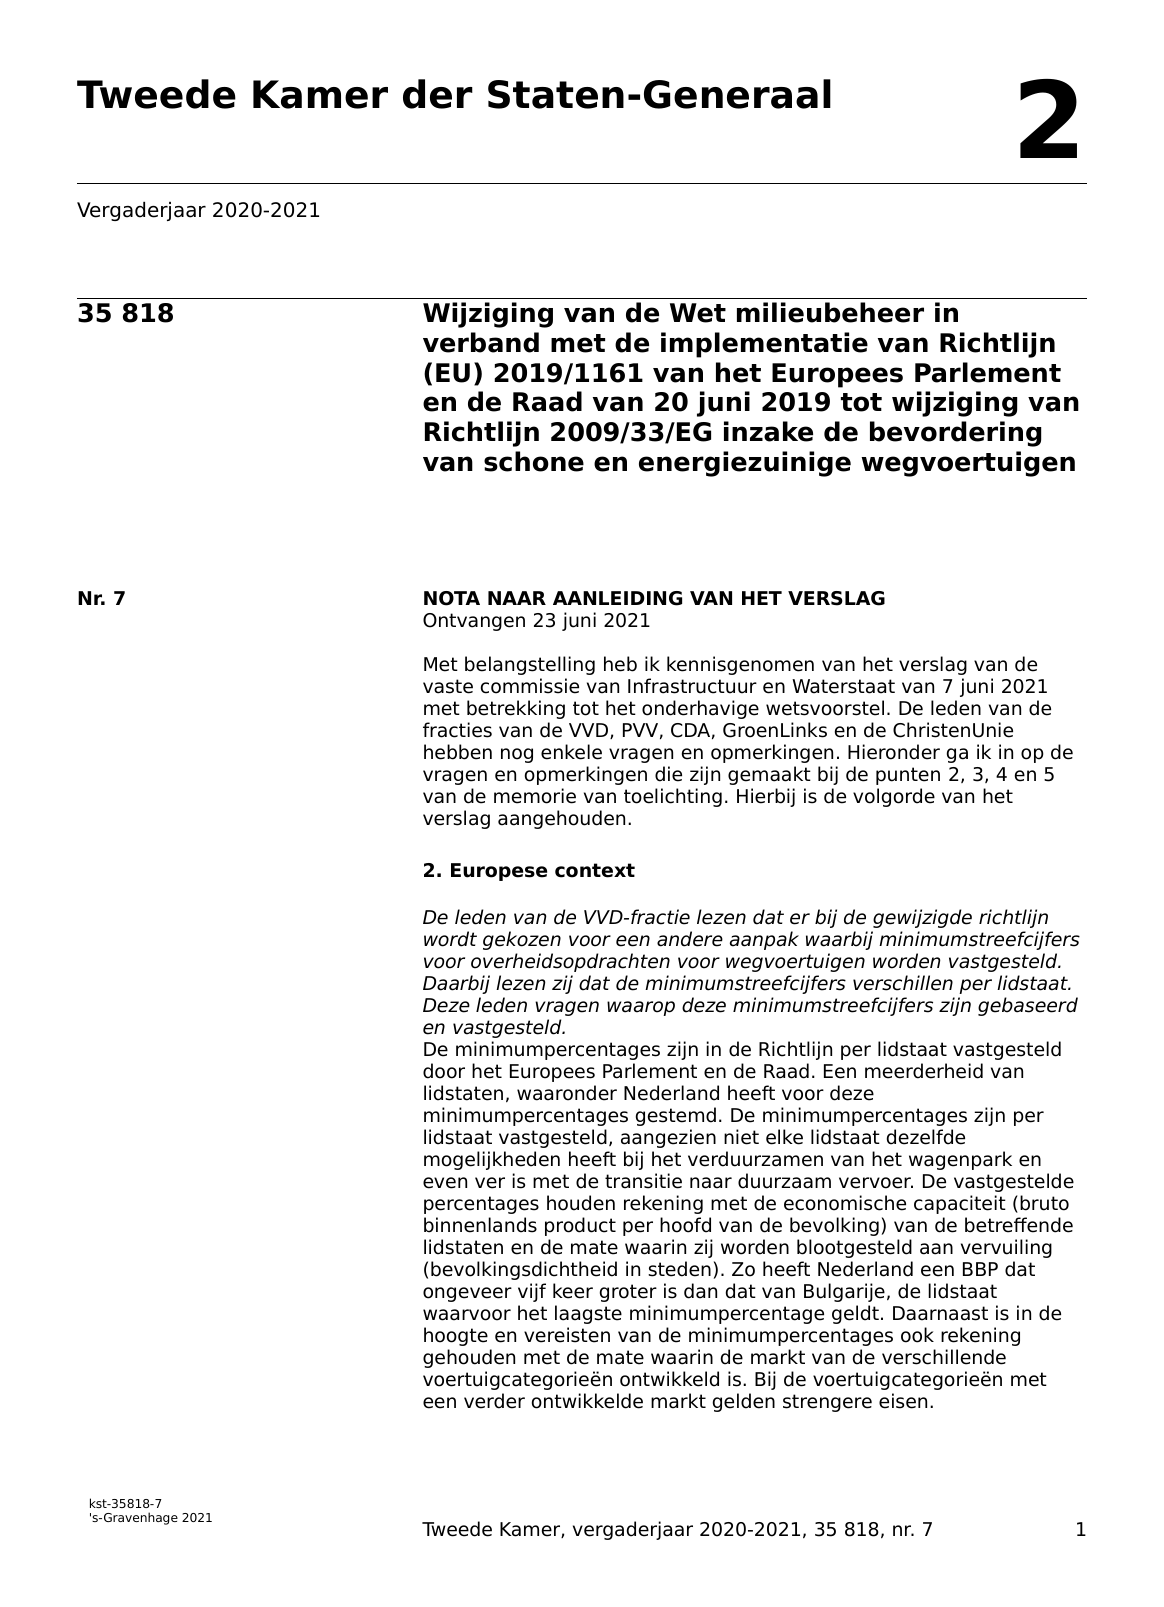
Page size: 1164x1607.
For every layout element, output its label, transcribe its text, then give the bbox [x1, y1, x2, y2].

table_cell Vergaderjaar 2020-2021 [77, 184, 1087, 298]
text kst-35818-7 [88, 1497, 323, 1511]
text De leden van de VVD-fractie lezen dat er bij de gewijzigde richtlijn wordt gekozen voor een andere aanpak waarbij minimumstreefcijfers voor overheidsopdrachten voor wegvoertuigen worden vastgesteld. Daarbij lezen zij dat de minimumstreefcijfers verschillen per lidstaat. Deze leden vragen waarop deze minimumstreefcijfers zijn gebaseerd en vastgesteld. [422, 907, 1087, 1039]
subtitle 2. Europese context [422, 860, 1087, 882]
text Ontvangen 23 juni 2021 [422, 610, 1087, 632]
text De minimumpercentages zijn in de Richtlijn per lidstaat vastgesteld door het Europees Parlement en de Raad. Een meerderheid van lidstaten, waaronder Nederland heeft voor deze minimumpercentages gestemd. De minimumpercentages zijn per lidstaat vastgesteld, aangezien niet elke lidstaat dezelfde mogelijkheden heeft bij het verduurzamen van het wagenpark en even ver is met de transitie naar duurzaam vervoer. De vastgestelde percentages houden rekening met de economische capaciteit (bruto binnenlands product per hoofd van de bevolking) van de betreffende lidstaten en de mate waarin zij worden blootgesteld aan vervuiling (bevolkingsdichtheid in steden). Zo heeft Nederland een BBP dat ongeveer vijf keer groter is dan dat van Bulgarije, de lidstaat waarvoor het laagste minimumpercentage geldt. Daarnaast is in de hoogte en vereisten van de minimumpercentages ook rekening gehouden met de mate waarin de markt van de verschillende voertuigcategorieën ontwikkeld is. Bij de voertuigcategorieën met een verder ontwikkelde markt gelden strengere eisen. [422, 1039, 1087, 1413]
table_header 2 [886, 59, 1087, 183]
text Met belangstelling heb ik kennisgenomen van het verslag van de vaste commissie van Infrastructuur en Waterstaat van 7 juni 2021 met betrekking tot het onderhavige wetsvoorstel. De leden van de fracties van de VVD, PVV, CDA, GroenLinks en de ChristenUnie hebben nog enkele vragen en opmerkingen. Hieronder ga ik in op de vragen en opmerkingen die zijn gemaakt bij de punten 2, 3, 4 en 5 van de memorie van toelichting. Hierbij is de volgorde van het verslag aangehouden. [422, 654, 1087, 830]
subtitle 35 818 Wijziging van de Wet milieubeheer in verband met de implementatie van Richtlijn (EU) 2019/1161 van het Europees Parlement en de Raad van 20 juni 2019 tot wijziging van Richtlijn 2009/33/EG inzake de bevordering van schone en energiezuinige wegvoertuigen [77, 299, 1087, 477]
subtitle Nr. 7 NOTA NAAR AANLEIDING VAN HET VERSLAG [77, 588, 1087, 610]
table_header Tweede Kamer der Staten-Generaal [77, 59, 886, 183]
text 's-Gravenhage 2021 [88, 1511, 323, 1525]
